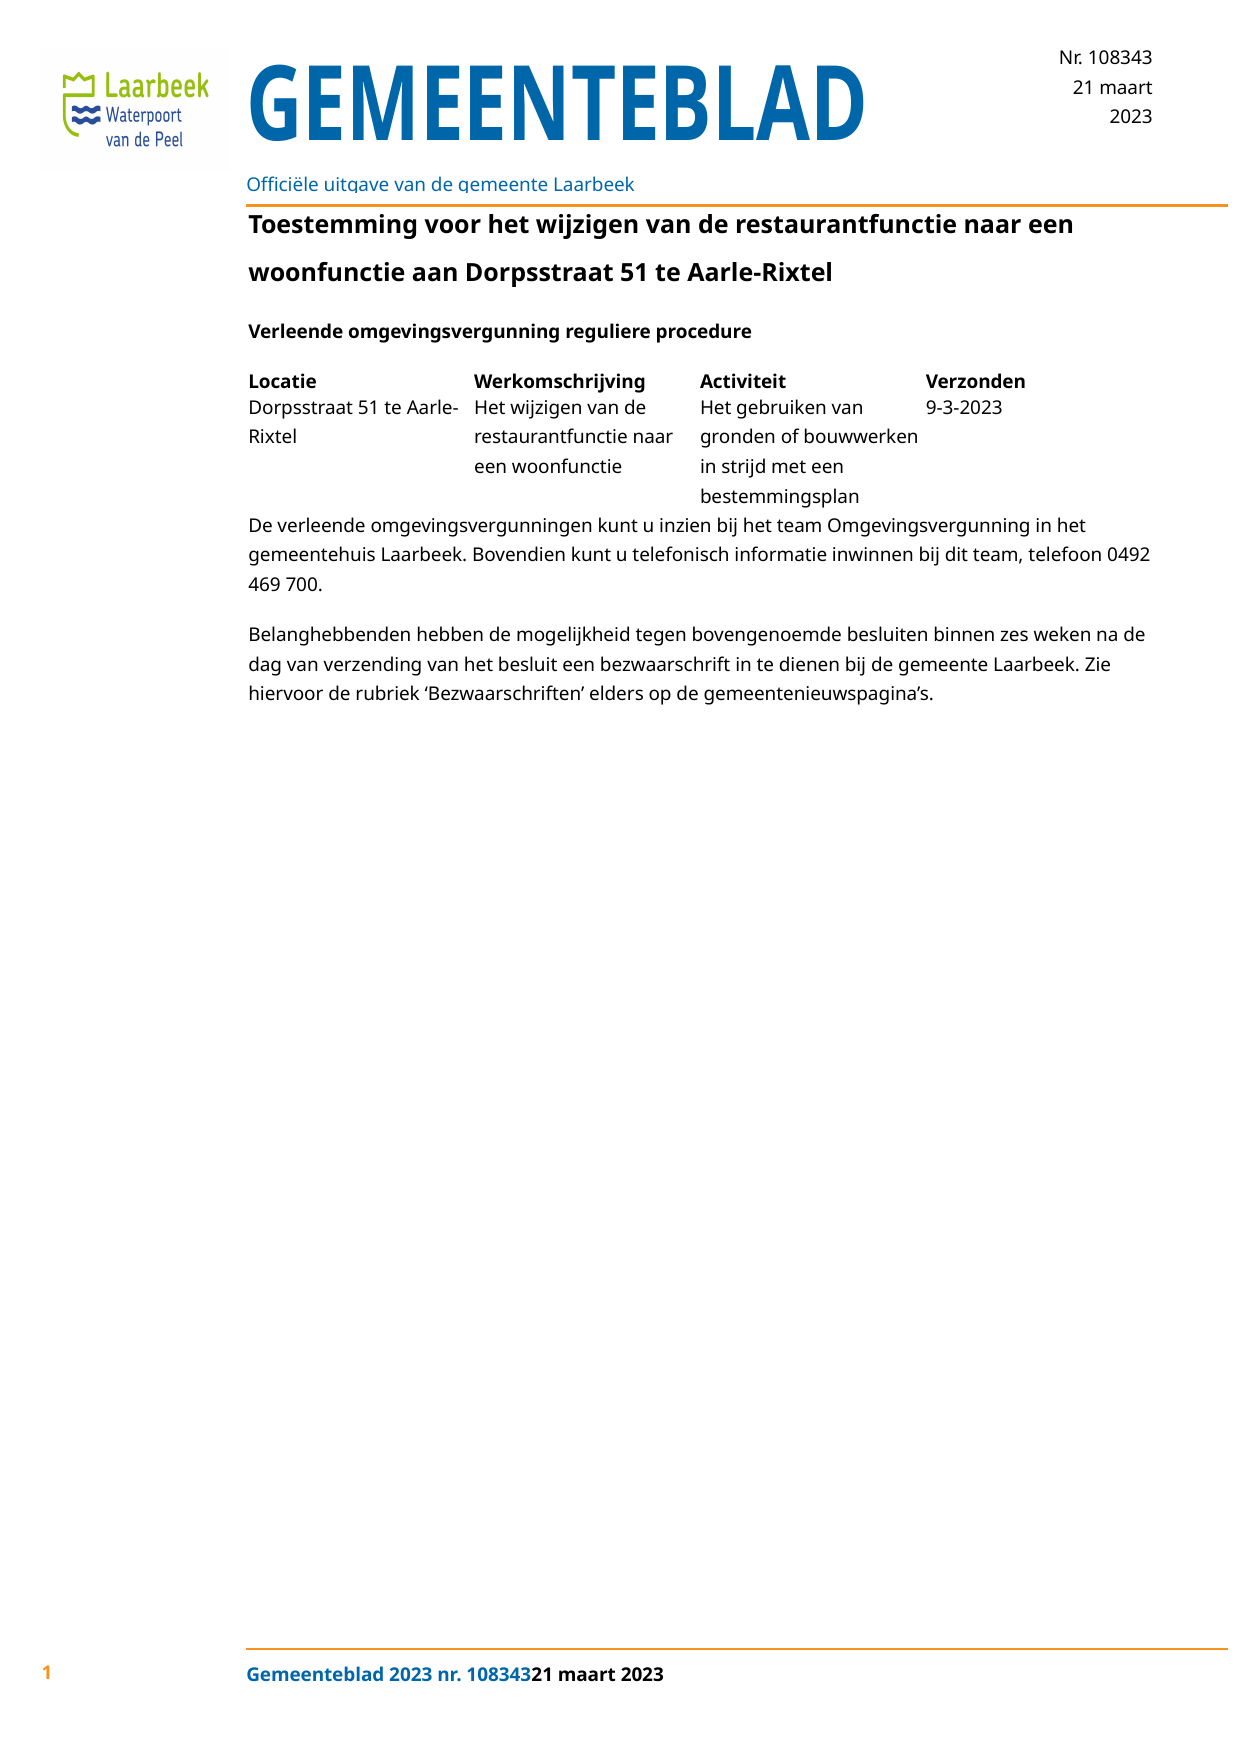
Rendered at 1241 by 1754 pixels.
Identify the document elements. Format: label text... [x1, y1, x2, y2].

table_header Activiteit [700, 369, 926, 394]
table_cell Het wijzigen van de restaurantfunctie naar een woonfunctie [474, 394, 700, 509]
text De verleende omgevingsvergunningen kunt u inzien bij het team Omgevingsvergunning in het gemeentehuis Laarbeek. Bovendien kunt u telefonisch informatie inwinnen bij dit team, telefoon 0492 469 700. [248, 512, 1152, 597]
text Verleende omgevingsvergunning reguliere procedure [248, 318, 1152, 344]
text Belanghebbenden hebben de mogelijkheid tegen bovengenoemde besluiten binnen zes weken na de dag van verzending van het besluit een bezwaarschrift in te dienen bij de gemeente Laarbeek. Zie hiervoor de rubriek ‘Bezwaarschriften’ elders op de gemeentenieuwspagina’s. [248, 621, 1152, 706]
picture [41, 47, 231, 172]
table_header Verzonden [926, 369, 1152, 394]
text Toestemming voor het wijzigen van de restaurantfunctie naar een woonfunctie aan Dorpsstraat 51 te Aarle-Rixtel [248, 207, 1152, 288]
table_cell 9-3-2023 [926, 394, 1152, 509]
table_cell Dorpsstraat 51 te Aarle-Rixtel [248, 394, 474, 509]
table_cell Het gebruiken van gronden of bouwwerken in strijd met een bestemmingsplan [700, 394, 926, 509]
table_header Locatie [248, 369, 474, 394]
table_header Werkomschrijving [474, 369, 700, 394]
